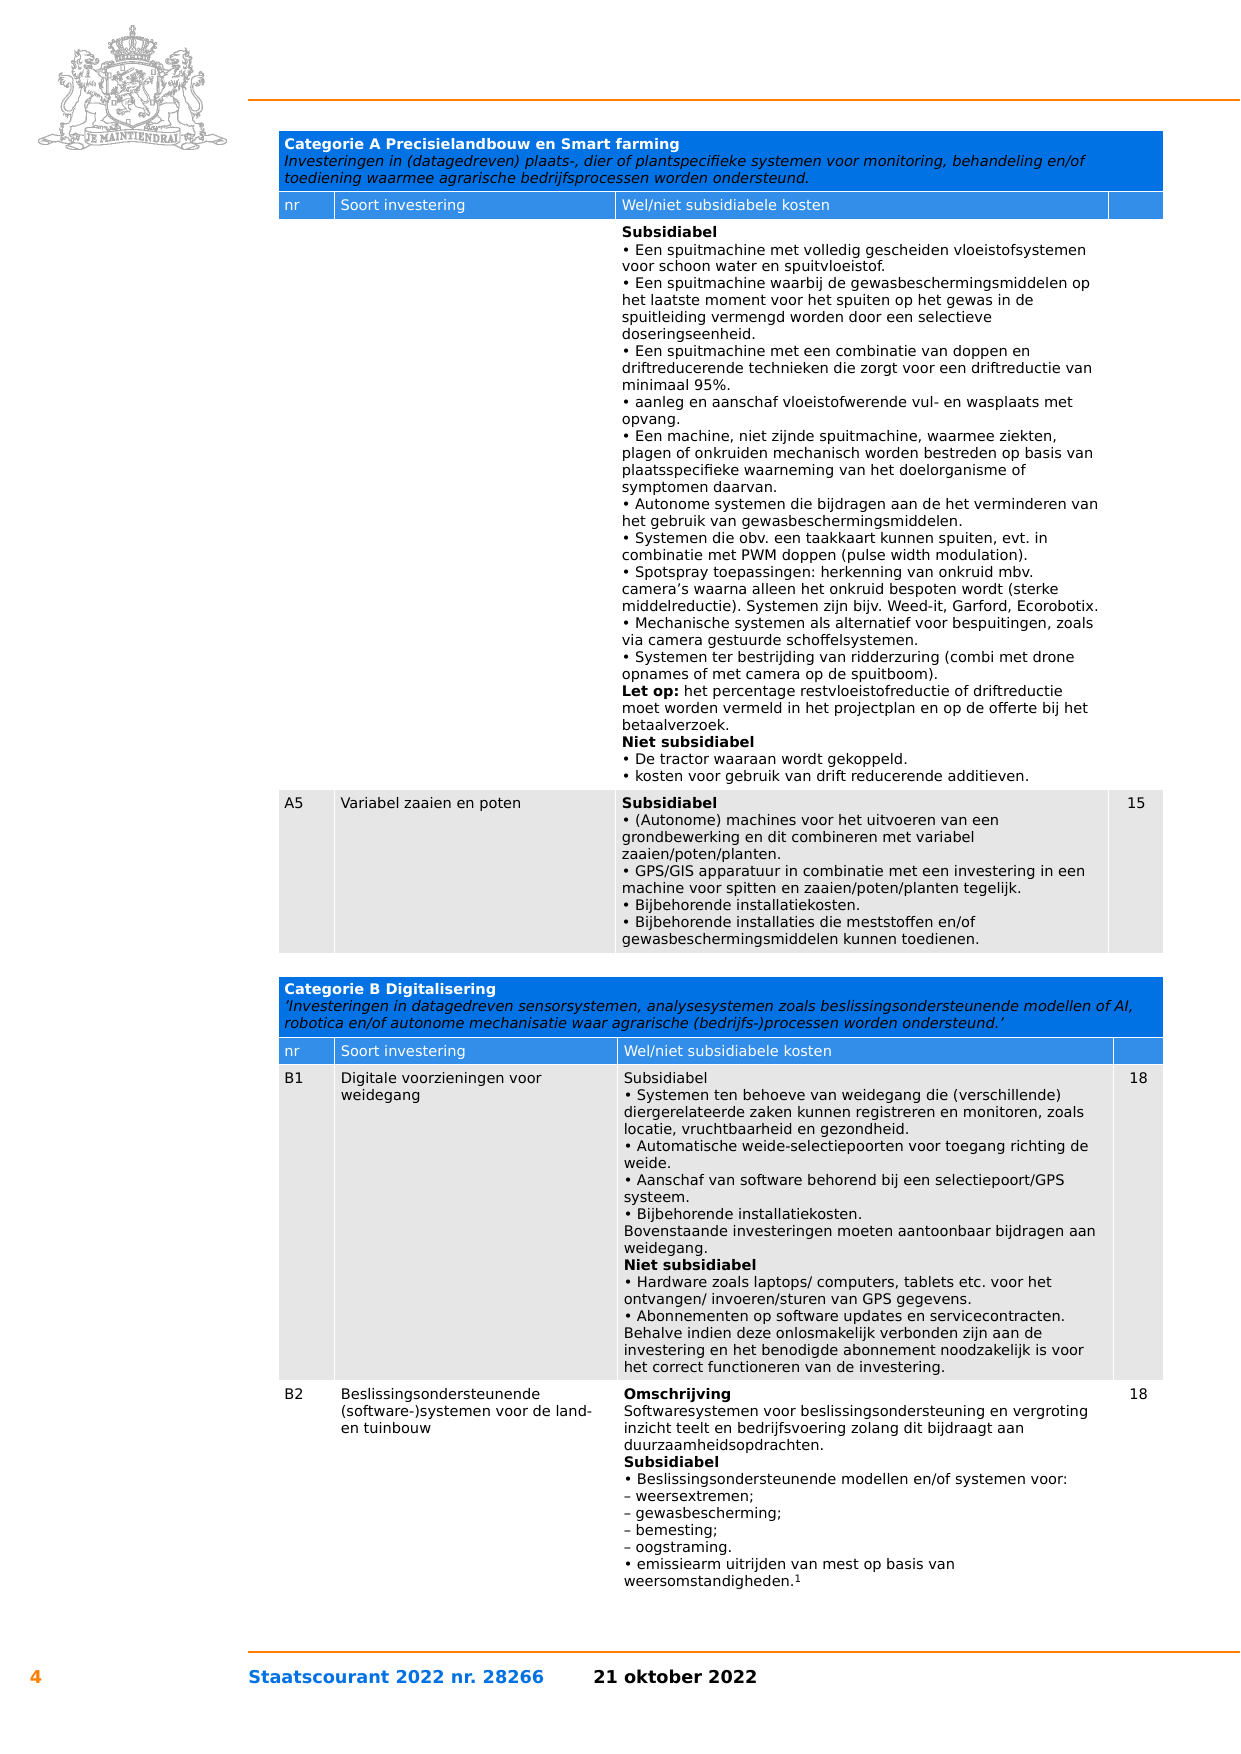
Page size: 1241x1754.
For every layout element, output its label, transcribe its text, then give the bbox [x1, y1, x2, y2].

table_cell [1109, 192, 1163, 219]
table_header Categorie B Digitalisering ’Investeringen in datagedreven sensorsystemen, analysesystemen zoals beslissingsondersteunende modellen of AI, robotica en/of autonome mechanisatie waar agrarische (bedrijfs-)processen worden ondersteund.’ [279, 977, 1163, 1037]
table_cell Beslissingsondersteunende (software-)systemen voor de land- en tuinbouw [335, 1381, 617, 1594]
table_cell [1114, 1038, 1163, 1064]
table_cell Soort investering [335, 1038, 617, 1064]
table_cell Wel/niet subsidiabele kosten [618, 1038, 1113, 1064]
table_cell Subsidiabel • Systemen ten behoeve van weidegang die (verschillende) diergerelateerde zaken kunnen registreren en monitoren, zoals locatie, vruchtbaarheid en gezondheid. • Automatische weide-selectiepoorten voor toegang richting de weide. • Aanschaf van software behorend bij een selectiepoort/GPS systeem. • Bijbehorende installatiekosten. Bovenstaande investeringen moeten aantoonbaar bijdragen aan weidegang. Niet subsidiabel • Hardware zoals laptops/ computers, tablets etc. voor het ontvangen/ invoeren/sturen van GPS gegevens. • Abonnementen op software updates en servicecontracten. Behalve indien deze onlosmakelijk verbonden zijn aan de investering en het benodigde abonnement noodzakelijk is voor het correct functioneren van de investering. [618, 1065, 1113, 1380]
picture [38, 25, 227, 150]
table_cell nr [279, 1038, 334, 1064]
table_cell Wel/niet subsidiabele kosten [616, 192, 1108, 219]
table_cell 18 [1114, 1381, 1163, 1594]
table_cell 18 [1114, 1065, 1163, 1380]
table_cell Subsidiabel • (Autonome) machines voor het uitvoeren van een grondbewerking en dit combineren met variabel zaaien/poten/planten. • GPS/GIS apparatuur in combinatie met een investering in een machine voor spitten en zaaien/poten/planten tegelijk. • Bijbehorende installatiekosten. • Bijbehorende installaties die meststoffen en/of gewasbeschermingsmiddelen kunnen toedienen. [616, 790, 1108, 953]
table_header Categorie A Precisielandbouw en Smart farming Investeringen in (datagedreven) plaats-, dier of plantspecifieke systemen voor monitoring, behandeling en/of toediening waarmee agrarische bedrijfsprocessen worden ondersteund. [279, 131, 1163, 191]
table_cell nr [279, 192, 334, 219]
table_cell Omschrijving Softwaresystemen voor beslissingsondersteuning en vergroting inzicht teelt en bedrijfsvoering zolang dit bijdraagt aan duurzaamheidsopdrachten. Subsidiabel • Beslissingsondersteunende modellen en/of systemen voor: – weersextremen; – gewasbescherming; – bemesting; – oogstraming. • emissiearm uitrijden van mest op basis van weersomstandigheden.1 [618, 1381, 1113, 1594]
table_cell Variabel zaaien en poten [335, 790, 615, 953]
table_cell A5 [279, 790, 334, 953]
table_cell [279, 220, 334, 789]
table_cell 15 [1109, 790, 1163, 953]
table_cell [1109, 220, 1163, 789]
table_cell Digitale voorzieningen voor weidegang [335, 1065, 617, 1380]
table_cell B2 [279, 1381, 334, 1594]
table_cell Subsidiabel • Een spuitmachine met volledig gescheiden vloeistofsystemen voor schoon water en spuitvloeistof. • Een spuitmachine waarbij de gewasbeschermingsmiddelen op het laatste moment voor het spuiten op het gewas in de spuitleiding vermengd worden door een selectieve doseringseenheid. • Een spuitmachine met een combinatie van doppen en driftreducerende technieken die zorgt voor een driftreductie van minimaal 95%. • aanleg en aanschaf vloeistofwerende vul- en wasplaats met opvang. • Een machine, niet zijnde spuitmachine, waarmee ziekten, plagen of onkruiden mechanisch worden bestreden op basis van plaatsspecifieke waarneming van het doelorganisme of symptomen daarvan. • Autonome systemen die bijdragen aan de het verminderen van het gebruik van gewasbeschermingsmiddelen. • Systemen die obv. een taakkaart kunnen spuiten, evt. in combinatie met PWM doppen (pulse width modulation). • Spotspray toepassingen: herkenning van onkruid mbv. camera’s waarna alleen het onkruid bespoten wordt (sterke middelreductie). Systemen zijn bijv. Weed-it, Garford, Ecorobotix. • Mechanische systemen als alternatief voor bespuitingen, zoals via camera gestuurde schoffelsystemen. • Systemen ter bestrijding van ridderzuring (combi met drone opnames of met camera op de spuitboom). Let op: het percentage restvloeistofreductie of driftreductie moet worden vermeld in het projectplan en op de offerte bij het betaalverzoek. Niet subsidiabel • De tractor waaraan wordt gekoppeld. • kosten voor gebruik van drift reducerende additieven. [616, 220, 1108, 789]
table_cell Soort investering [335, 192, 615, 219]
table_cell B1 [279, 1065, 334, 1380]
table_cell [335, 220, 615, 789]
